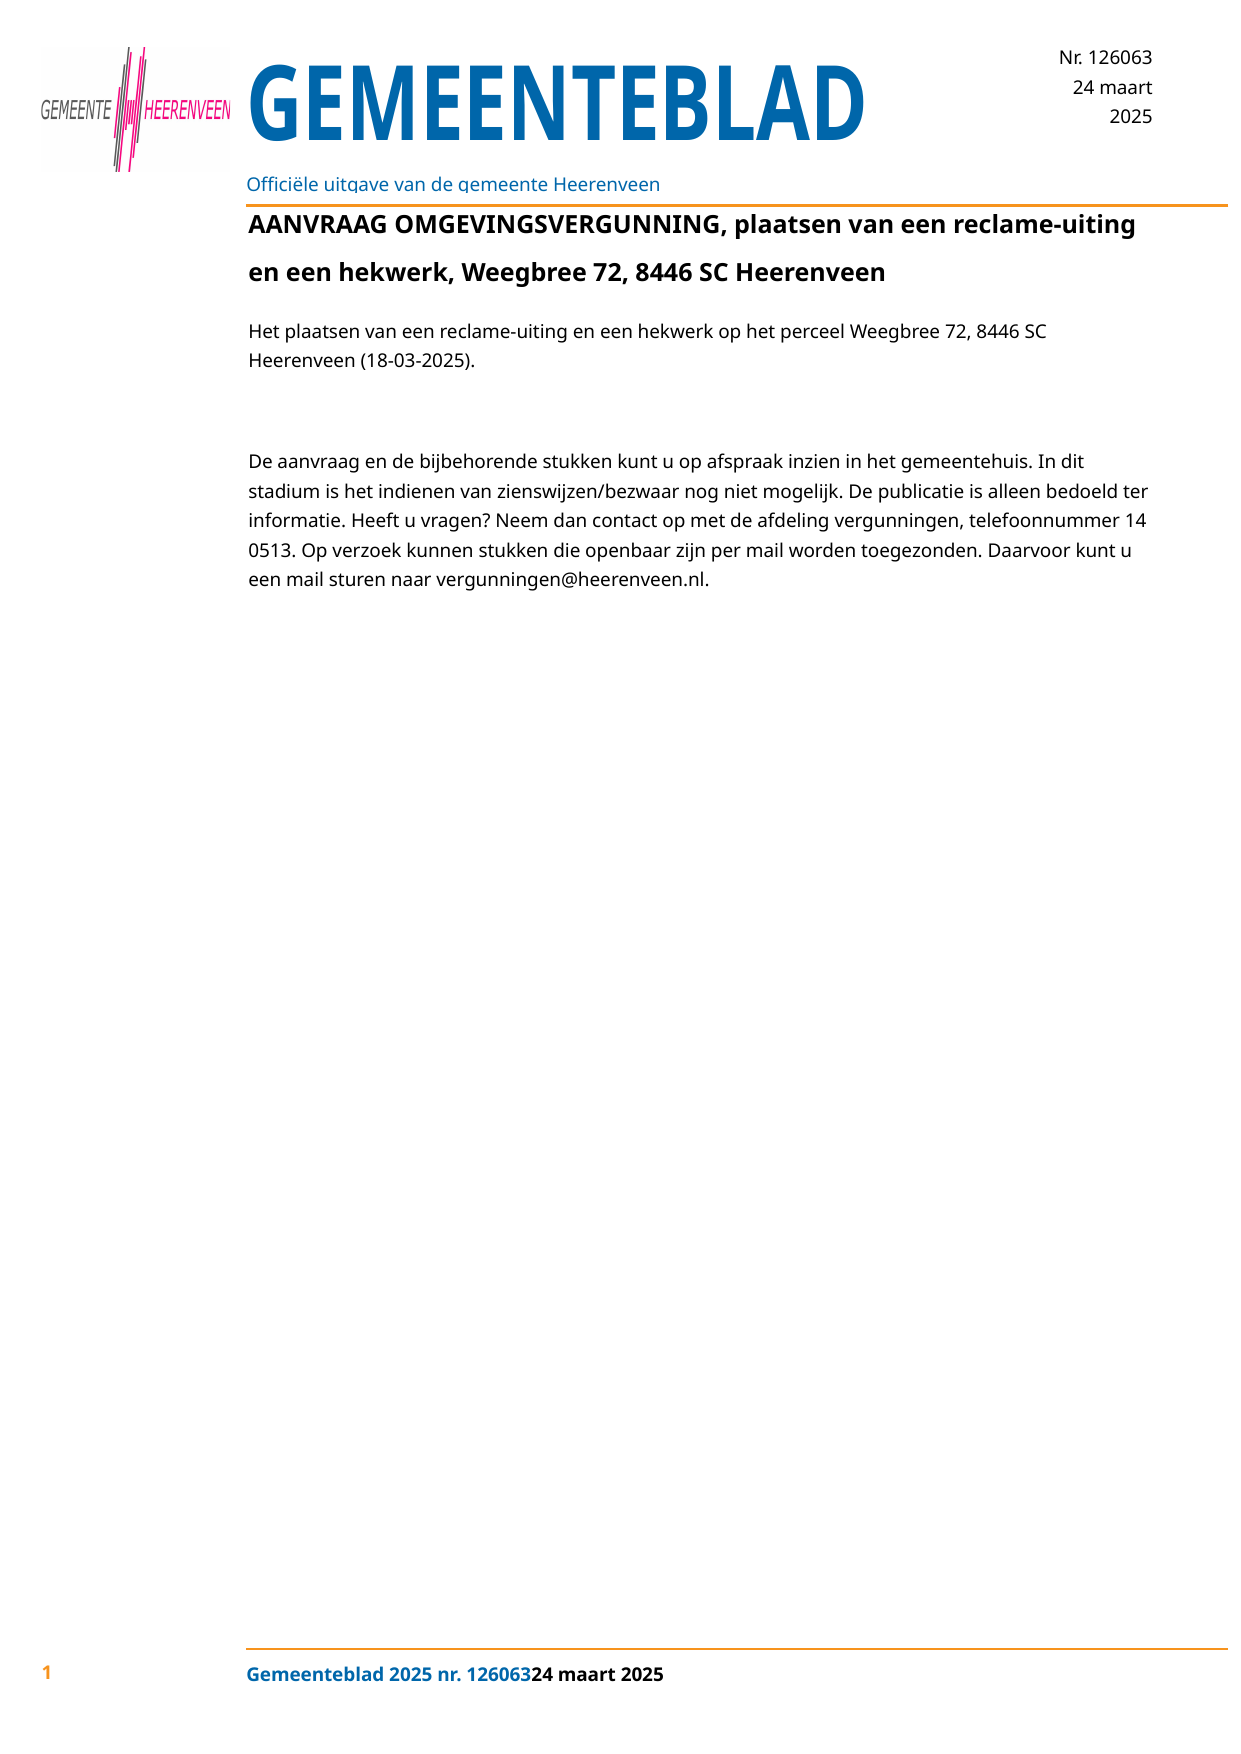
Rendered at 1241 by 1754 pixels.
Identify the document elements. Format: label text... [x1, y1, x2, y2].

picture [41, 47, 231, 172]
text Het plaatsen van een reclame-uiting en een hekwerk op het perceel Weegbree 72, 8446 SC Heerenveen (18-03-2025). [248, 318, 1152, 373]
text AANVRAAG OMGEVINGSVERGUNNING, plaatsen van een reclame-uiting en een hekwerk, Weegbree 72, 8446 SC Heerenveen [248, 207, 1152, 288]
text De aanvraag en de bijbehorende stukken kunt u op afspraak inzien in het gemeentehuis. In dit stadium is het indienen van zienswijzen/bezwaar nog niet mogelijk. De publicatie is alleen bedoeld ter informatie. Heeft u vragen? Neem dan contact op met de afdeling vergunningen, telefoonnummer 14 0513. Op verzoek kunnen stukken die openbaar zijn per mail worden toegezonden. Daarvoor kunt u een mail sturen naar vergunningen@heerenveen.nl. [248, 448, 1152, 592]
